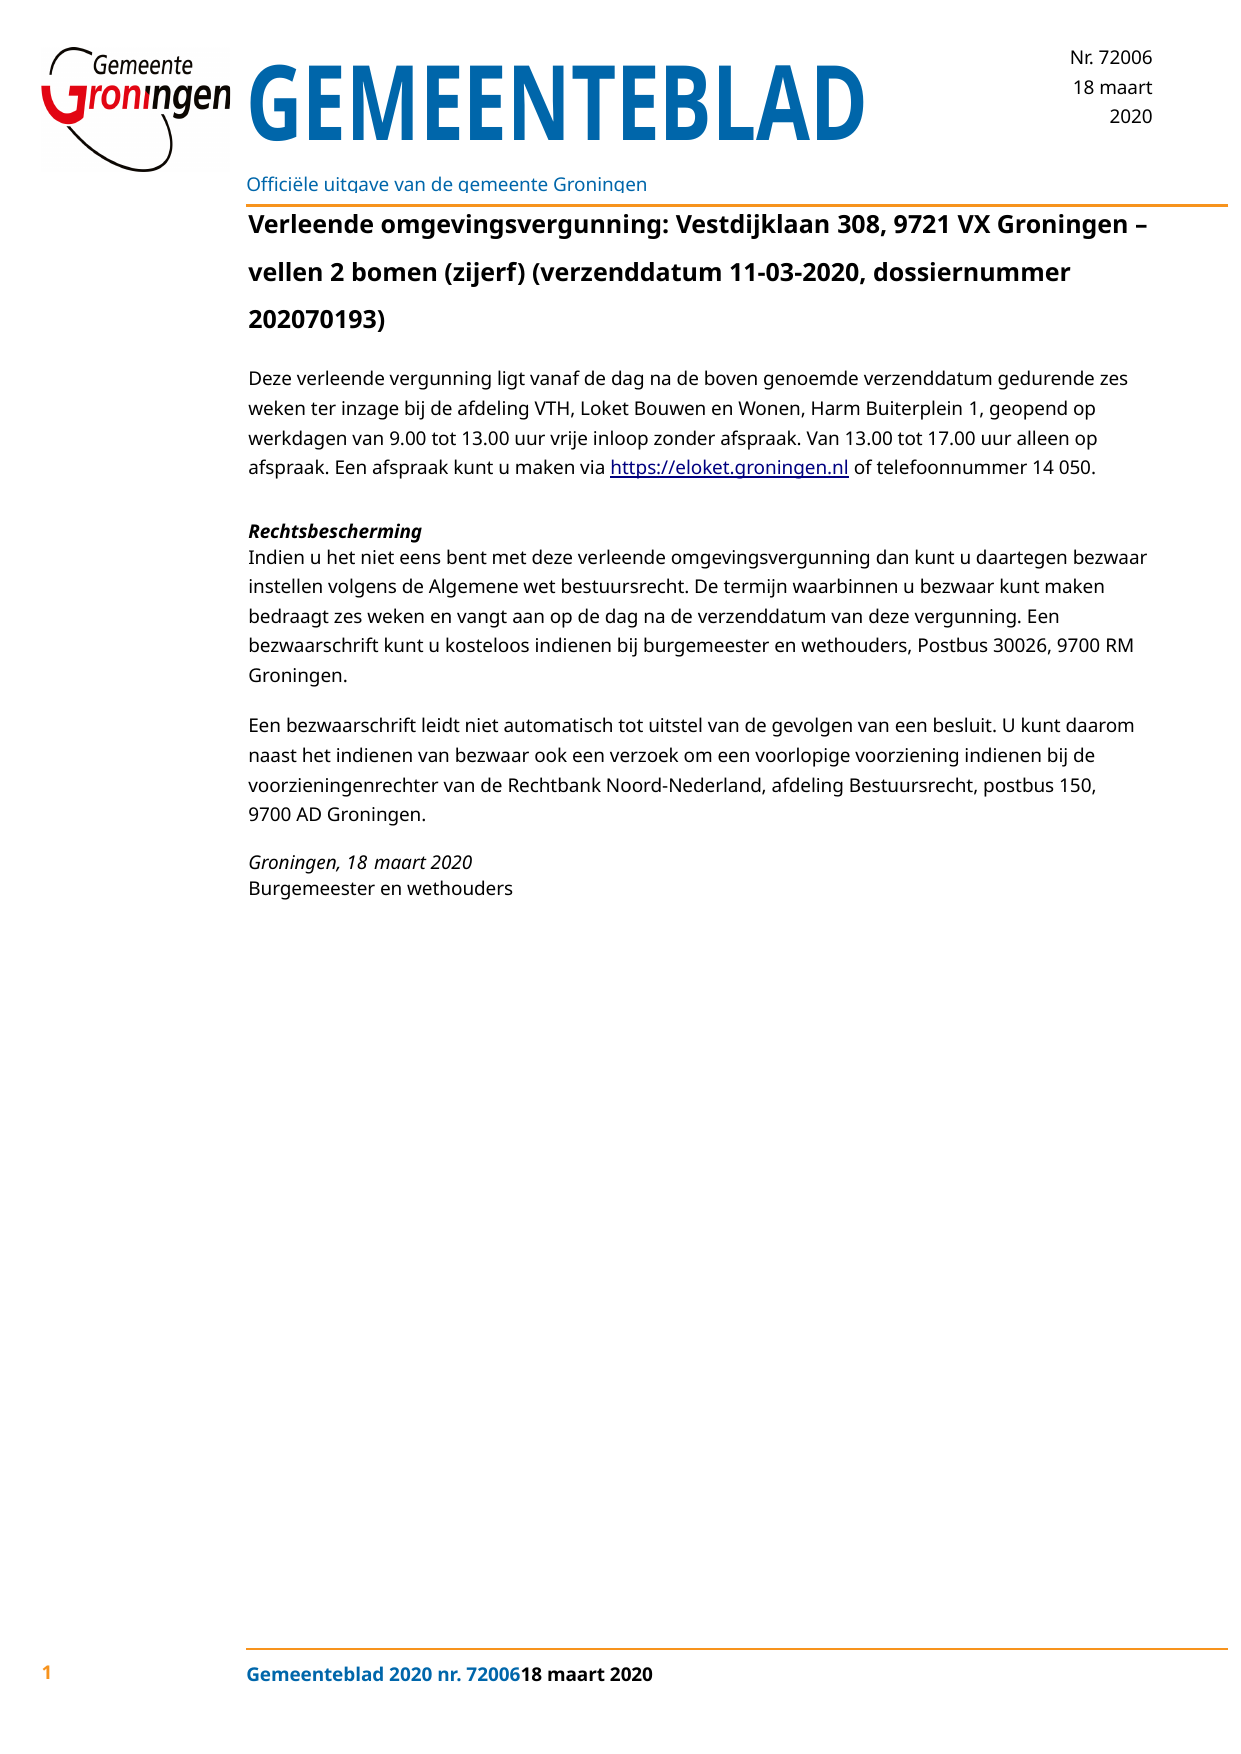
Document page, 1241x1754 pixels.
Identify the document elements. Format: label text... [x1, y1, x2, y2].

text Verleende omgevingsvergunning: Vestdijklaan 308, 9721 VX Groningen – vellen 2 bomen (zijerf) (verzenddatum 11-03-2020, dossiernummer 202070193) [248, 207, 1152, 336]
text Een bezwaarschrift leidt niet automatisch tot uitstel van de gevolgen van een besluit. U kunt daarom naast het indienen van bezwaar ook een verzoek om een voorlopige voorziening indienen bij de voorzieningenrechter van de Rechtbank Noord-Nederland, afdeling Bestuursrecht, postbus 150, 9700 AD Groningen. [248, 713, 1152, 827]
text Indien u het niet eens bent met deze verleende omgevingsvergunning dan kunt u daartegen bezwaar instellen volgens de Algemene wet bestuursrecht. De termijn waarbinnen u bezwaar kunt maken bedraagt zes weken en vangt aan op de dag na de verzenddatum van deze vergunning. Een bezwaarschrift kunt u kosteloos indienen bij burgemeester en wethouders, Postbus 30026, 9700 RM Groningen. [248, 544, 1152, 688]
text Groningen, 18 maart 2020 [248, 849, 1152, 875]
picture [41, 47, 231, 172]
text Burgemeester en wethouders [248, 875, 1152, 901]
text Deze verleende vergunning ligt vanaf de dag na de boven genoemde verzenddatum gedurende zes weken ter inzage bij de afdeling VTH, Loket Bouwen en Wonen, Harm Buiterplein 1, geopend op werkdagen van 9.00 tot 13.00 uur vrije inloop zonder afspraak. Van 13.00 tot 17.00 uur alleen op afspraak. Een afspraak kunt u maken via https://eloket.groningen.nl of telefoonnummer 14 050. [248, 366, 1152, 480]
text Rechtsbescherming [248, 518, 1152, 544]
